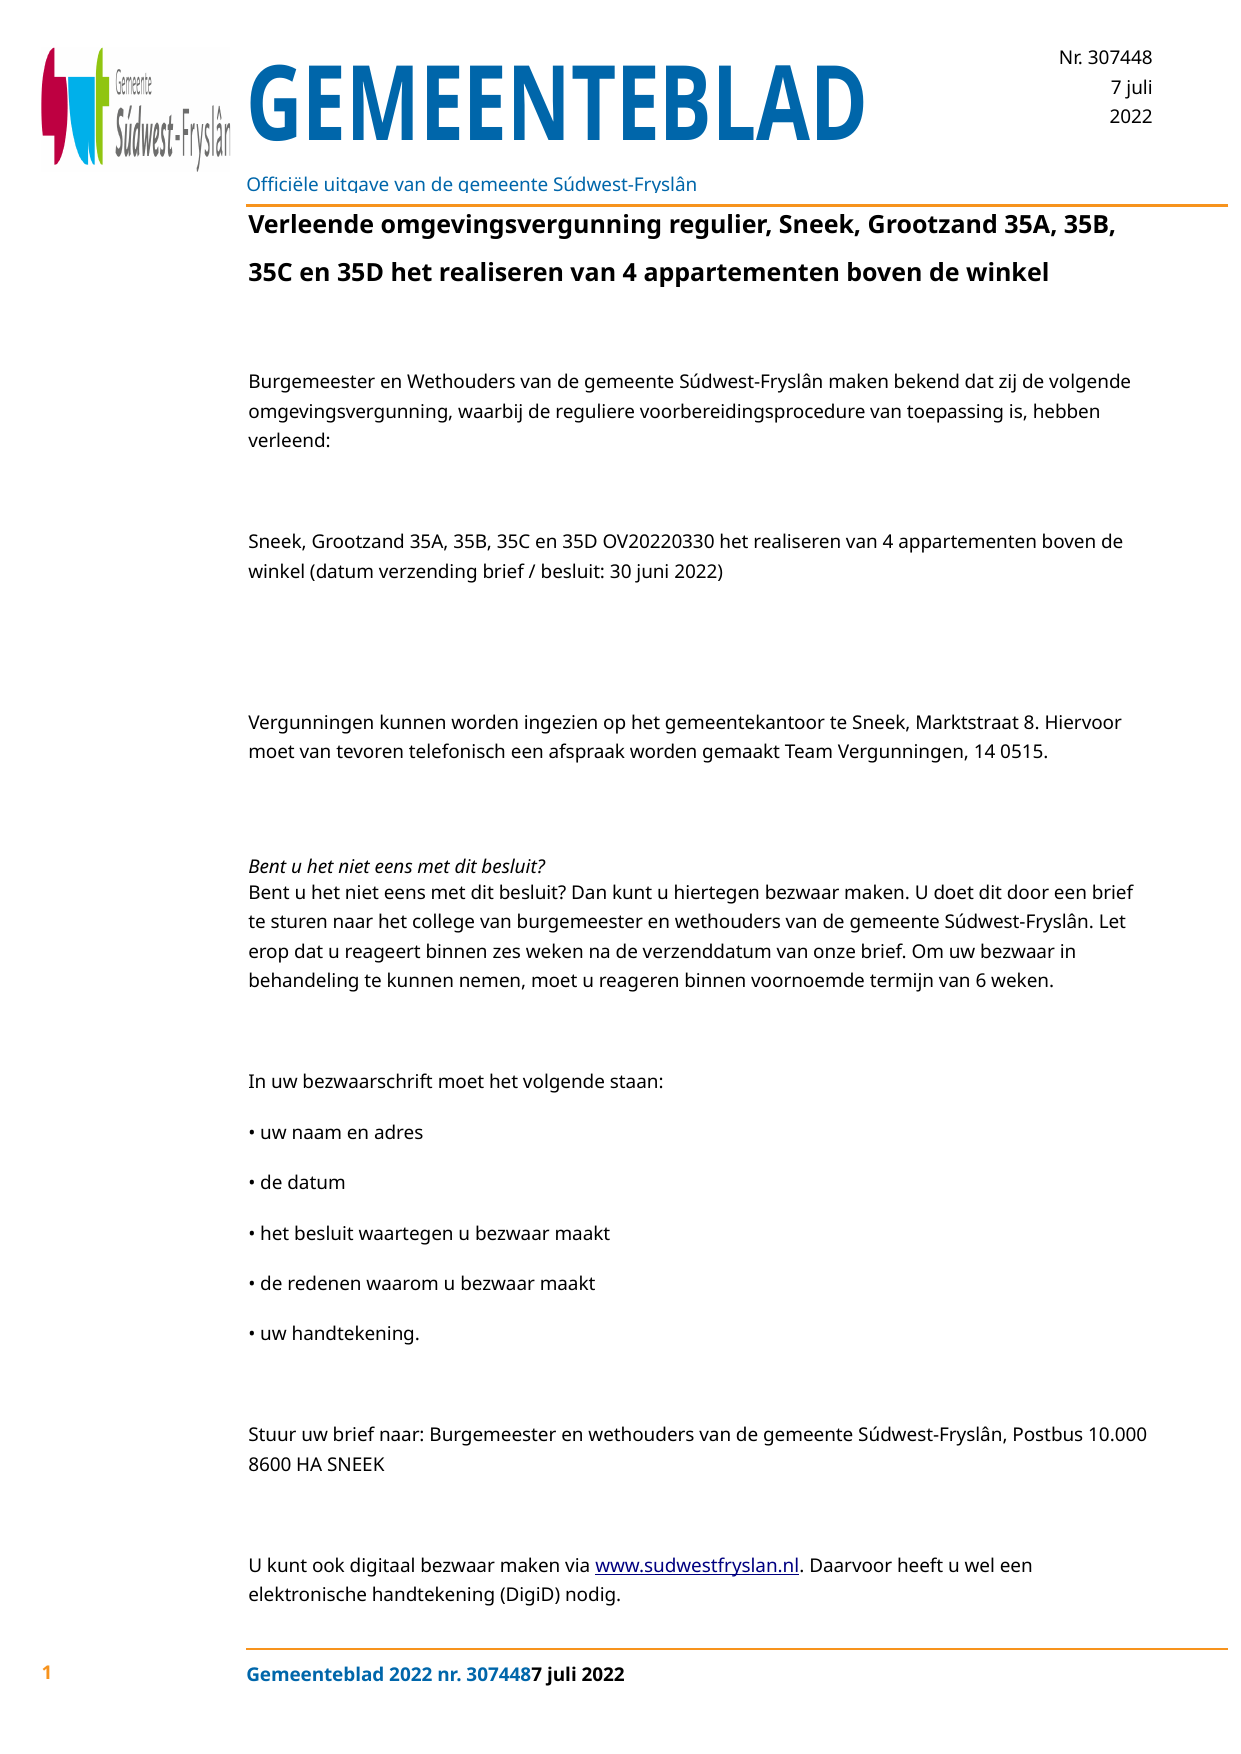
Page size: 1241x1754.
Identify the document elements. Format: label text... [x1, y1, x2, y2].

text Vergunningen kunnen worden ingezien op het gemeentekantoor te Sneek, Marktstraat 8. Hiervoor moet van tevoren telefonisch een afspraak worden gemaakt Team Vergunningen, 14 0515. [248, 709, 1152, 764]
text • het besluit waartegen u bezwaar maakt [248, 1220, 1152, 1245]
text In uw bezwaarschrift moet het volgende staan: [248, 1068, 1152, 1094]
text • uw handtekening. [248, 1321, 1152, 1346]
text • de redenen waarom u bezwaar maakt [248, 1270, 1152, 1296]
text U kunt ook digitaal bezwaar maken via www.sudwestfryslan.nl. Daarvoor heeft u wel een elektronische handtekening (DigiD) nodig. [248, 1552, 1152, 1607]
text • de datum [248, 1169, 1152, 1195]
text Bent u het niet eens met dit besluit? [248, 853, 1152, 879]
text Burgemeester en Wethouders van de gemeente Súdwest-Fryslân maken bekend dat zij de volgende omgevingsvergunning, waarbij de reguliere voorbereidingsprocedure van toepassing is, hebben verleend: [248, 368, 1152, 453]
text Verleende omgevingsvergunning regulier, Sneek, Grootzand 35A, 35B, 35C en 35D het realiseren van 4 appartementen boven de winkel [248, 207, 1152, 288]
text Sneek, Grootzand 35A, 35B, 35C en 35D OV20220330 het realiseren van 4 appartementen boven de winkel (datum verzending brief / besluit: 30 juni 2022) [248, 528, 1152, 584]
text • uw naam en adres [248, 1119, 1152, 1144]
text Bent u het niet eens met dit besluit? Dan kunt u hiertegen bezwaar maken. U doet dit door een brief te sturen naar het college van burgemeester en wethouders van de gemeente Súdwest-Fryslân. Let erop dat u reageert binnen zes weken na de verzenddatum van onze brief. Om uw bezwaar in behandeling te kunnen nemen, moet u reageren binnen voornoemde termijn van 6 weken. [248, 879, 1152, 993]
text Stuur uw brief naar: Burgemeester en wethouders van de gemeente Súdwest-Fryslân, Postbus 10.000 8600 HA SNEEK [248, 1421, 1152, 1477]
picture [41, 47, 231, 172]
